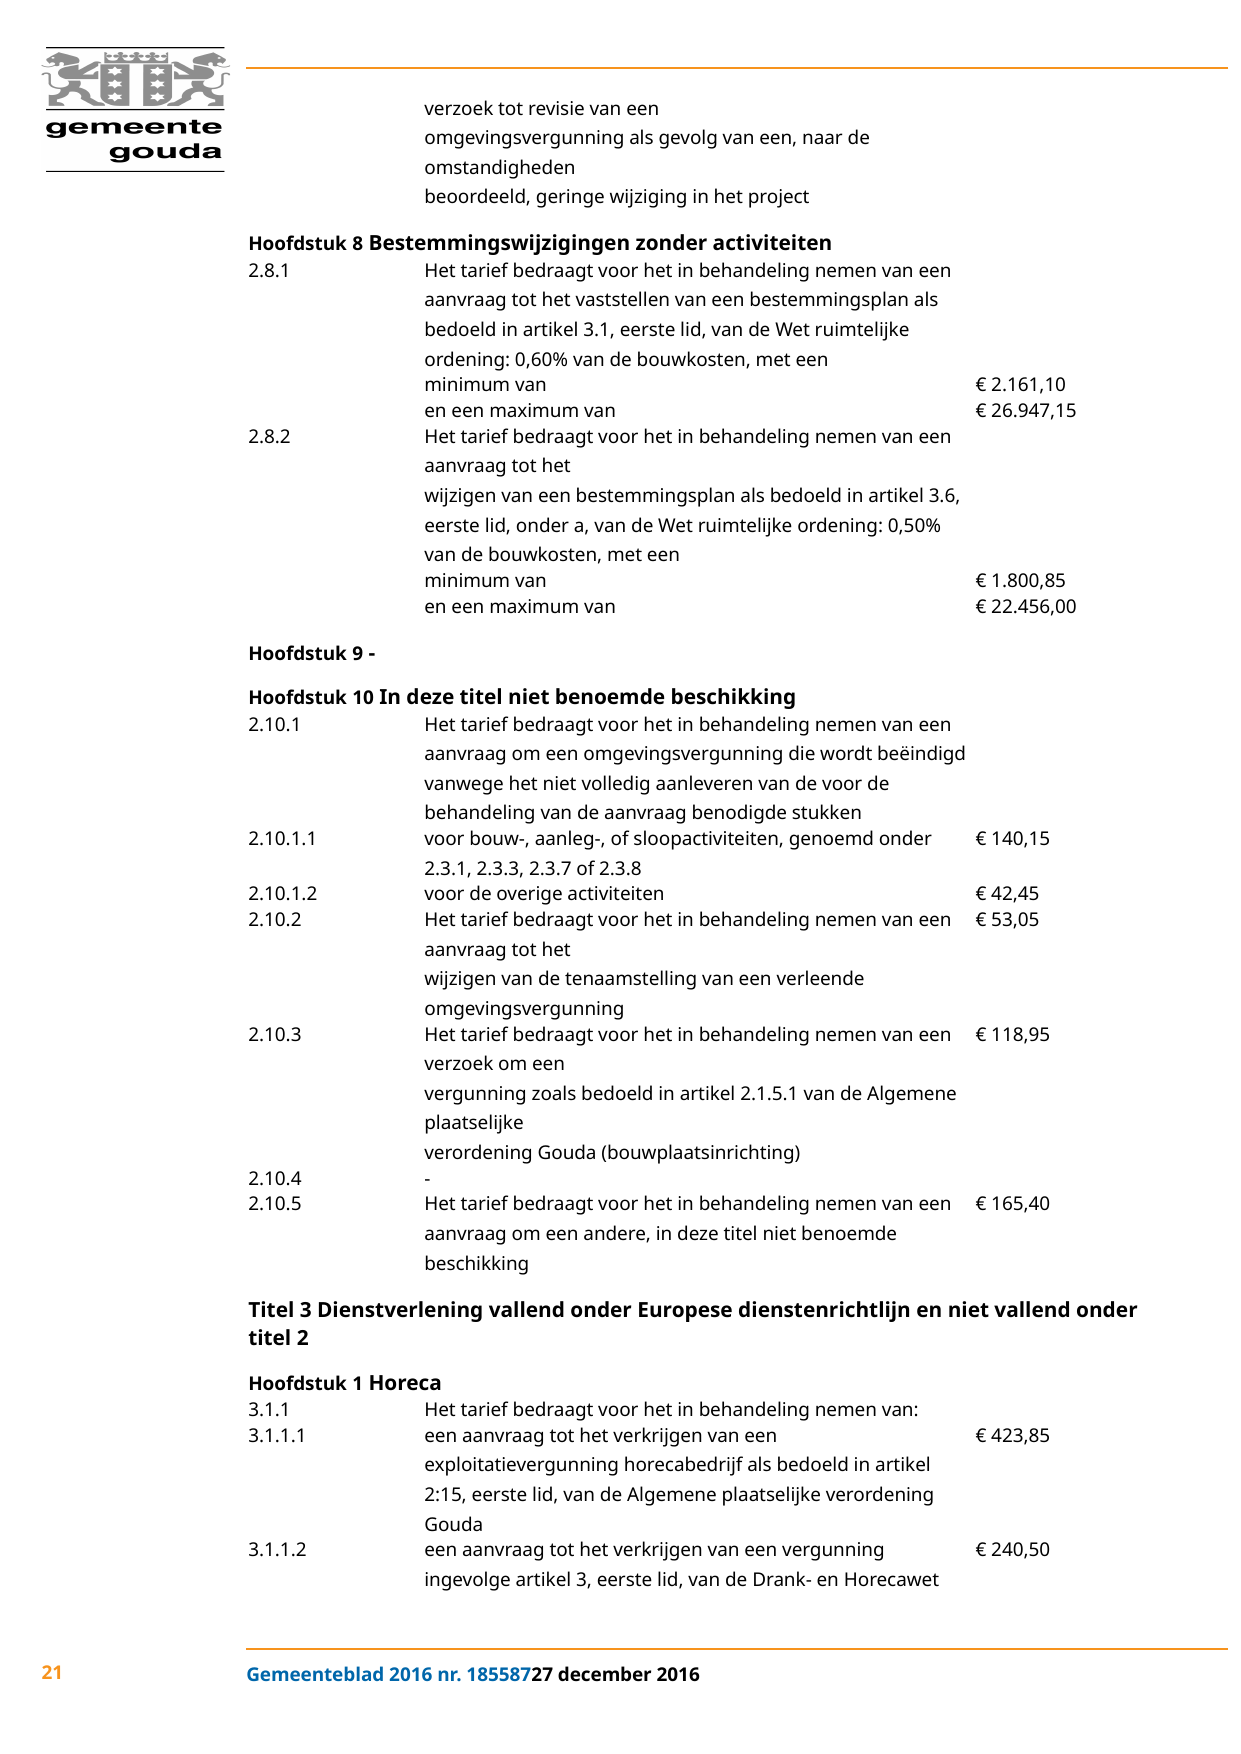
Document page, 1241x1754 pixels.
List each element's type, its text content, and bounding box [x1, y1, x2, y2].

table_cell voor de overige activiteiten [424, 881, 975, 906]
table_header Het tarief bedraagt voor het in behandeling nemen van een aanvraag om een omgevingsvergunning die wordt beëindigd vanwege het niet volledig aanleveren van de voor de behandeling van de aanvraag benodigde stukken [424, 711, 975, 825]
table_cell Het tarief bedraagt voor het in behandeling nemen van een aanvraag om een andere, in deze titel niet benoemde beschikking [424, 1191, 975, 1276]
table_cell minimum van [424, 567, 975, 593]
table_header [248, 95, 424, 209]
table_cell 2.10.1.2 [248, 881, 424, 906]
table_cell € 53,05 [975, 906, 1152, 1021]
picture [41, 47, 231, 172]
table_cell 3.1.1.1 [248, 1422, 424, 1536]
table_header 2.8.1 [248, 257, 424, 372]
table_cell € 2.161,10 [975, 372, 1152, 397]
table_header [975, 1396, 1152, 1422]
table_cell Het tarief bedraagt voor het in behandeling nemen van een verzoek om een vergunning zoals bedoeld in artikel 2.1.5.1 van de Algemene plaatselijke verordening Gouda (bouwplaatsinrichting) [424, 1021, 975, 1165]
table_header [975, 257, 1152, 372]
text Hoofdstuk 1 Horeca [248, 1368, 1152, 1396]
table_cell [248, 593, 424, 618]
table_cell € 118,95 [975, 1021, 1152, 1165]
table_cell - [424, 1165, 975, 1191]
table_cell 2.10.5 [248, 1191, 424, 1276]
table_cell en een maximum van [424, 397, 975, 423]
table_cell Het tarief bedraagt voor het in behandeling nemen van een aanvraag tot het wijzigen van een bestemmingsplan als bedoeld in artikel 3.6, eerste lid, onder a, van de Wet ruimtelijke ordening: 0,50% van de bouwkosten, met een [424, 423, 975, 567]
table_cell minimum van [424, 372, 975, 397]
table_cell 3.1.1.2 [248, 1536, 424, 1592]
table_cell een aanvraag tot het verkrijgen van een vergunning ingevolge artikel 3, eerste lid, van de Drank- en Horecawet [424, 1536, 975, 1592]
table_cell [248, 567, 424, 593]
table_header 3.1.1 [248, 1396, 424, 1422]
text Hoofdstuk 9 - [248, 638, 1152, 666]
table_cell voor bouw-, aanleg-, of sloopactiviteiten, genoemd onder 2.3.1, 2.3.3, 2.3.7 of 2.3.8 [424, 825, 975, 881]
table_cell [248, 372, 424, 397]
table_cell 2.10.4 [248, 1165, 424, 1191]
table_header [975, 95, 1152, 209]
table_cell [975, 423, 1152, 567]
table_cell en een maximum van [424, 593, 975, 618]
table_cell € 423,85 [975, 1422, 1152, 1536]
table_header [975, 711, 1152, 825]
table_header Het tarief bedraagt voor het in behandeling nemen van een aanvraag tot het vaststellen van een bestemmingsplan als bedoeld in artikel 3.1, eerste lid, van de Wet ruimtelijke ordening: 0,60% van de bouwkosten, met een [424, 257, 975, 372]
table_header Het tarief bedraagt voor het in behandeling nemen van: [424, 1396, 975, 1422]
table_cell 2.10.3 [248, 1021, 424, 1165]
table_cell € 1.800,85 [975, 567, 1152, 593]
table_cell [248, 397, 424, 423]
table_cell € 165,40 [975, 1191, 1152, 1276]
table_cell 2.8.2 [248, 423, 424, 567]
text Hoofdstuk 10 In deze titel niet benoemde beschikking [248, 682, 1152, 711]
text Titel 3 Dienstverlening vallend onder Europese dienstenrichtlijn en niet vallend onder titel 2 [248, 1295, 1152, 1352]
table_cell een aanvraag tot het verkrijgen van een exploitatievergunning horecabedrijf als bedoeld in artikel 2:15, eerste lid, van de Algemene plaatselijke verordening Gouda [424, 1422, 975, 1536]
table_cell € 240,50 [975, 1536, 1152, 1592]
table_header verzoek tot revisie van een omgevingsvergunning als gevolg van een, naar de omstandigheden beoordeeld, geringe wijziging in het project [424, 95, 975, 209]
table_cell € 140,15 [975, 825, 1152, 881]
table_cell 2.10.2 [248, 906, 424, 1021]
text Hoofdstuk 8 Bestemmingswijzigingen zonder activiteiten [248, 228, 1152, 257]
table_cell € 42,45 [975, 881, 1152, 906]
table_cell Het tarief bedraagt voor het in behandeling nemen van een aanvraag tot het wijzigen van de tenaamstelling van een verleende omgevingsvergunning [424, 906, 975, 1021]
table_cell 2.10.1.1 [248, 825, 424, 881]
table_header 2.10.1 [248, 711, 424, 825]
table_cell [975, 1165, 1152, 1191]
table_cell € 26.947,15 [975, 397, 1152, 423]
table_cell € 22.456,00 [975, 593, 1152, 618]
